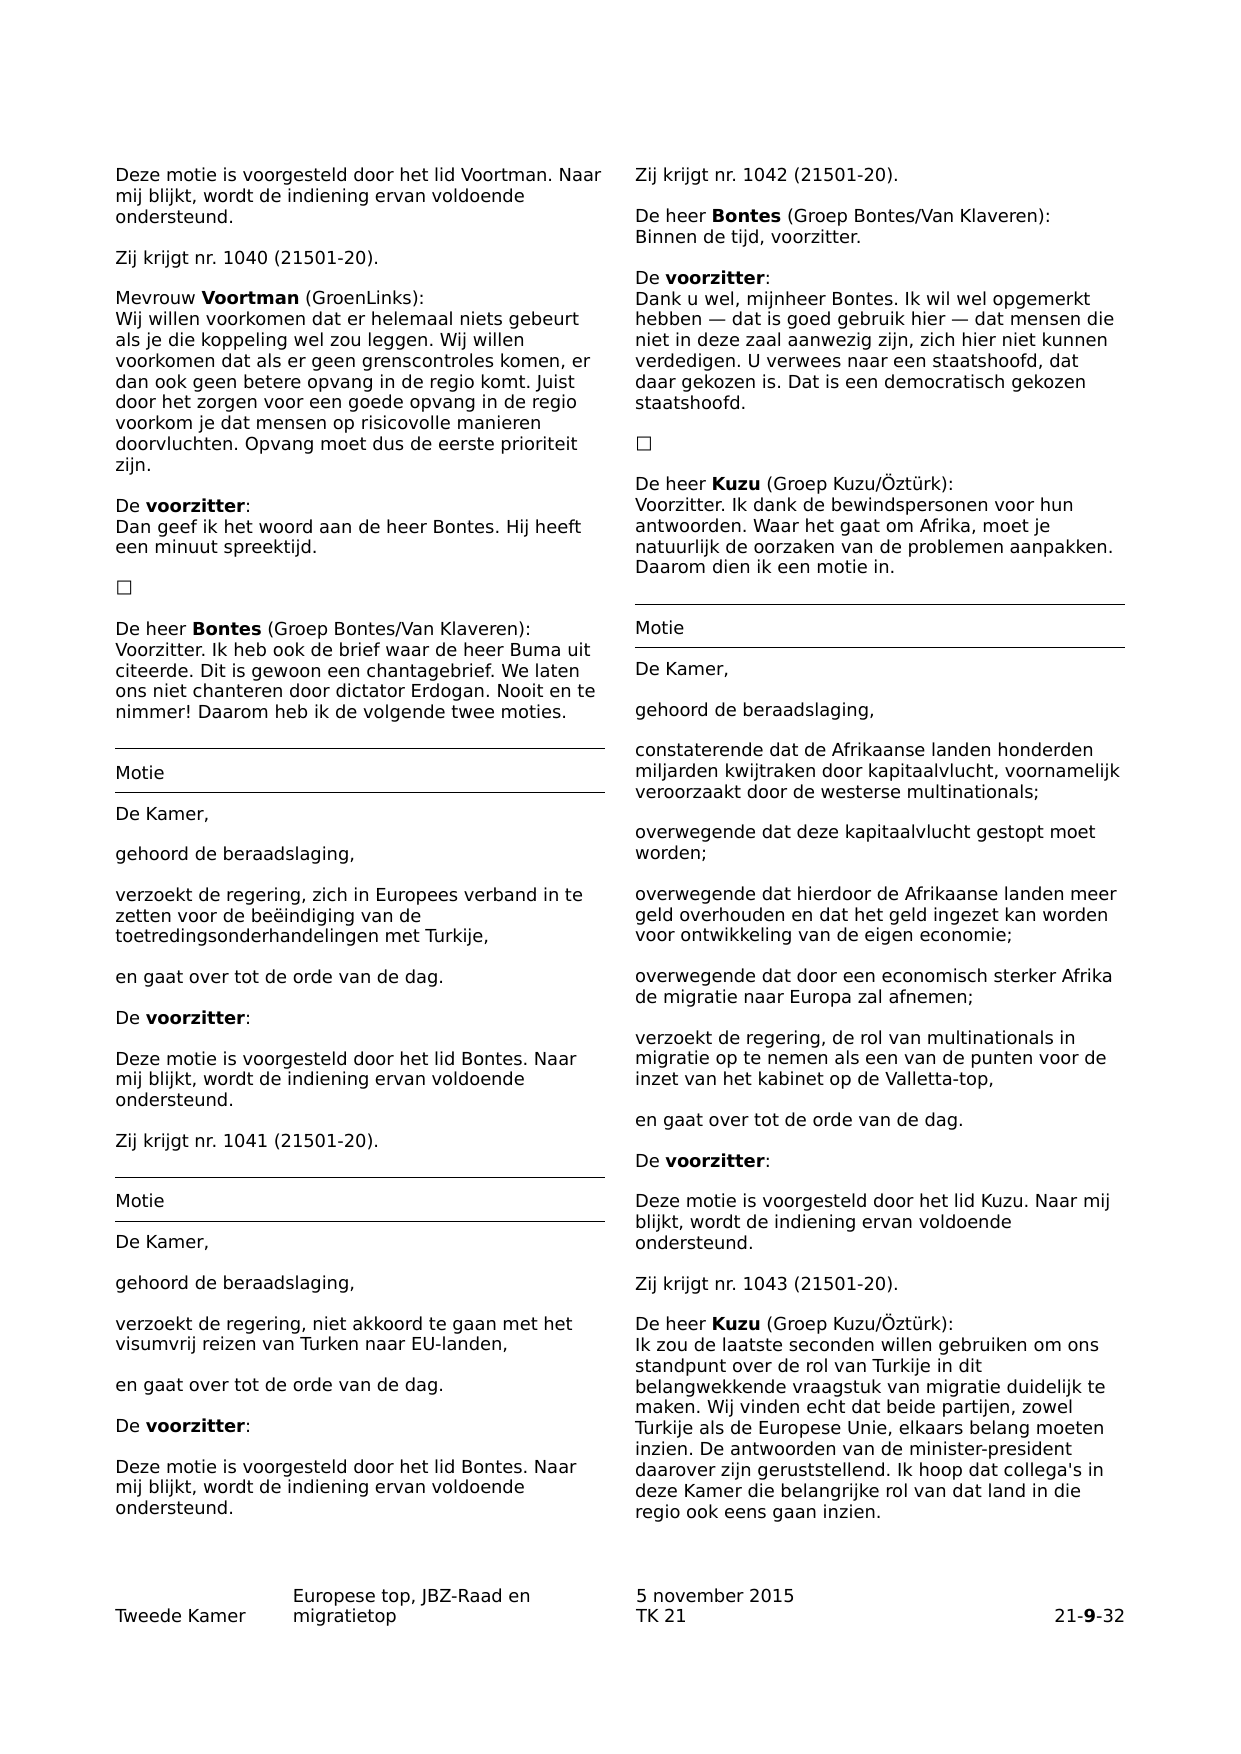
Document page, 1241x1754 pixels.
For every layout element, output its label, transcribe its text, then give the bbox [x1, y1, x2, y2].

text overwegende dat hierdoor de Afrikaanse landen meer geld overhouden en dat het geld ingezet kan worden voor ontwikkeling van de eigen economie; [635, 884, 1125, 946]
text Wij willen voorkomen dat er helemaal niets gebeurt als je die koppeling wel zou leggen. Wij willen voorkomen dat als er geen grenscontroles komen, er dan ook geen betere opvang in de regio komt. Juist door het zorgen voor een goede opvang in de regio voorkom je dat mensen op risicovolle manieren doorvluchten. Opvang moet dus de eerste prioriteit zijn. [115, 309, 605, 476]
text Dank u wel, mijnheer Bontes. Ik wil wel opgemerkt hebben — dat is goed gebruik hier — dat mensen die niet in deze zaal aanwezig zijn, zich hier niet kunnen verdedigen. U verwees naar een staatshoofd, dat daar gekozen is. Dat is een democratisch gekozen staatshoofd. [635, 288, 1125, 413]
text gehoord de beraadslaging, [635, 699, 1125, 720]
text De Kamer, [635, 659, 1125, 679]
text en gaat over tot de orde van de dag. [115, 967, 605, 988]
text gehoord de beraadslaging, [115, 844, 605, 865]
text en gaat over tot de orde van de dag. [115, 1375, 605, 1396]
text Binnen de tijd, voorzitter. [635, 227, 1125, 248]
text Voorzitter. Ik dank de bewindspersonen voor hun antwoorden. Waar het gaat om Afrika, moet je natuurlijk de oorzaken van de problemen aanpakken. Daarom dien ik een motie in. [635, 495, 1125, 578]
text Zij krijgt nr. 1041 (21501-20). [115, 1131, 605, 1151]
text Zij krijgt nr. 1042 (21501-20). [635, 165, 1125, 186]
text De voorzitter: [115, 496, 605, 516]
text ⬜ [635, 433, 1125, 454]
text De heer Kuzu (Groep Kuzu/Öztürk): [635, 1314, 1125, 1335]
text Dan geef ik het woord aan de heer Bontes. Hij heeft een minuut spreektijd. [115, 516, 605, 558]
text De Kamer, [115, 803, 605, 824]
text verzoekt de regering, niet akkoord te gaan met het visumvrij reizen van Turken naar EU-landen, [115, 1313, 605, 1355]
text verzoekt de regering, zich in Europees verband in te zetten voor de beëindiging van de toetredingsonderhandelingen met Turkije, [115, 885, 605, 947]
text Motie [115, 763, 605, 783]
text De heer Kuzu (Groep Kuzu/Öztürk): [635, 474, 1125, 495]
text De heer Bontes (Groep Bontes/Van Klaveren): [115, 619, 605, 639]
text Mevrouw Voortman (GroenLinks): [115, 288, 605, 309]
text overwegende dat door een economisch sterker Afrika de migratie naar Europa zal afnemen; [635, 966, 1125, 1007]
text De voorzitter: [115, 1008, 605, 1028]
text De Kamer, [115, 1232, 605, 1253]
text Deze motie is voorgesteld door het lid Bontes. Naar mij blijkt, wordt de indiening ervan voldoende ondersteund. [115, 1048, 605, 1111]
text Ik zou de laatste seconden willen gebruiken om ons standpunt over de rol van Turkije in dit belangwekkende vraagstuk van migratie duidelijk te maken. Wij vinden echt dat beide partijen, zowel Turkije als de Europese Unie, elkaars belang moeten inzien. De antwoorden van de minister-president daarover zijn geruststellend. Ik hoop dat collega's in deze Kamer die belangrijke rol van dat land in die regio ook eens gaan inzien. [635, 1335, 1125, 1522]
text Zij krijgt nr. 1043 (21501-20). [635, 1273, 1125, 1294]
text gehoord de beraadslaging, [115, 1273, 605, 1293]
text en gaat over tot de orde van de dag. [635, 1110, 1125, 1130]
text verzoekt de regering, de rol van multinationals in migratie op te nemen als een van de punten voor de inzet van het kabinet op de Valletta-top, [635, 1027, 1125, 1090]
text Deze motie is voorgesteld door het lid Kuzu. Naar mij blijkt, wordt de indiening ervan voldoende ondersteund. [635, 1191, 1125, 1253]
text De heer Bontes (Groep Bontes/Van Klaveren): [635, 206, 1125, 227]
text De voorzitter: [635, 1150, 1125, 1171]
text Motie [635, 618, 1125, 639]
text overwegende dat deze kapitaalvlucht gestopt moet worden; [635, 822, 1125, 864]
text ⬜ [115, 578, 605, 599]
text Deze motie is voorgesteld door het lid Voortman. Naar mij blijkt, wordt de indiening ervan voldoende ondersteund. [115, 165, 605, 227]
text Zij krijgt nr. 1040 (21501-20). [115, 247, 605, 268]
text Motie [115, 1191, 605, 1212]
text De voorzitter: [635, 268, 1125, 288]
text De voorzitter: [115, 1416, 605, 1436]
text Voorzitter. Ik heb ook de brief waar de heer Buma uit citeerde. Dit is gewoon een chantagebrief. We laten ons niet chanteren door dictator Erdogan. Nooit en te nimmer! Daarom heb ik de volgende twee moties. [115, 639, 605, 723]
text Deze motie is voorgesteld door het lid Bontes. Naar mij blijkt, wordt de indiening ervan voldoende ondersteund. [115, 1456, 605, 1519]
text constaterende dat de Afrikaanse landen honderden miljarden kwijtraken door kapitaalvlucht, voornamelijk veroorzaakt door de westerse multinationals; [635, 740, 1125, 802]
